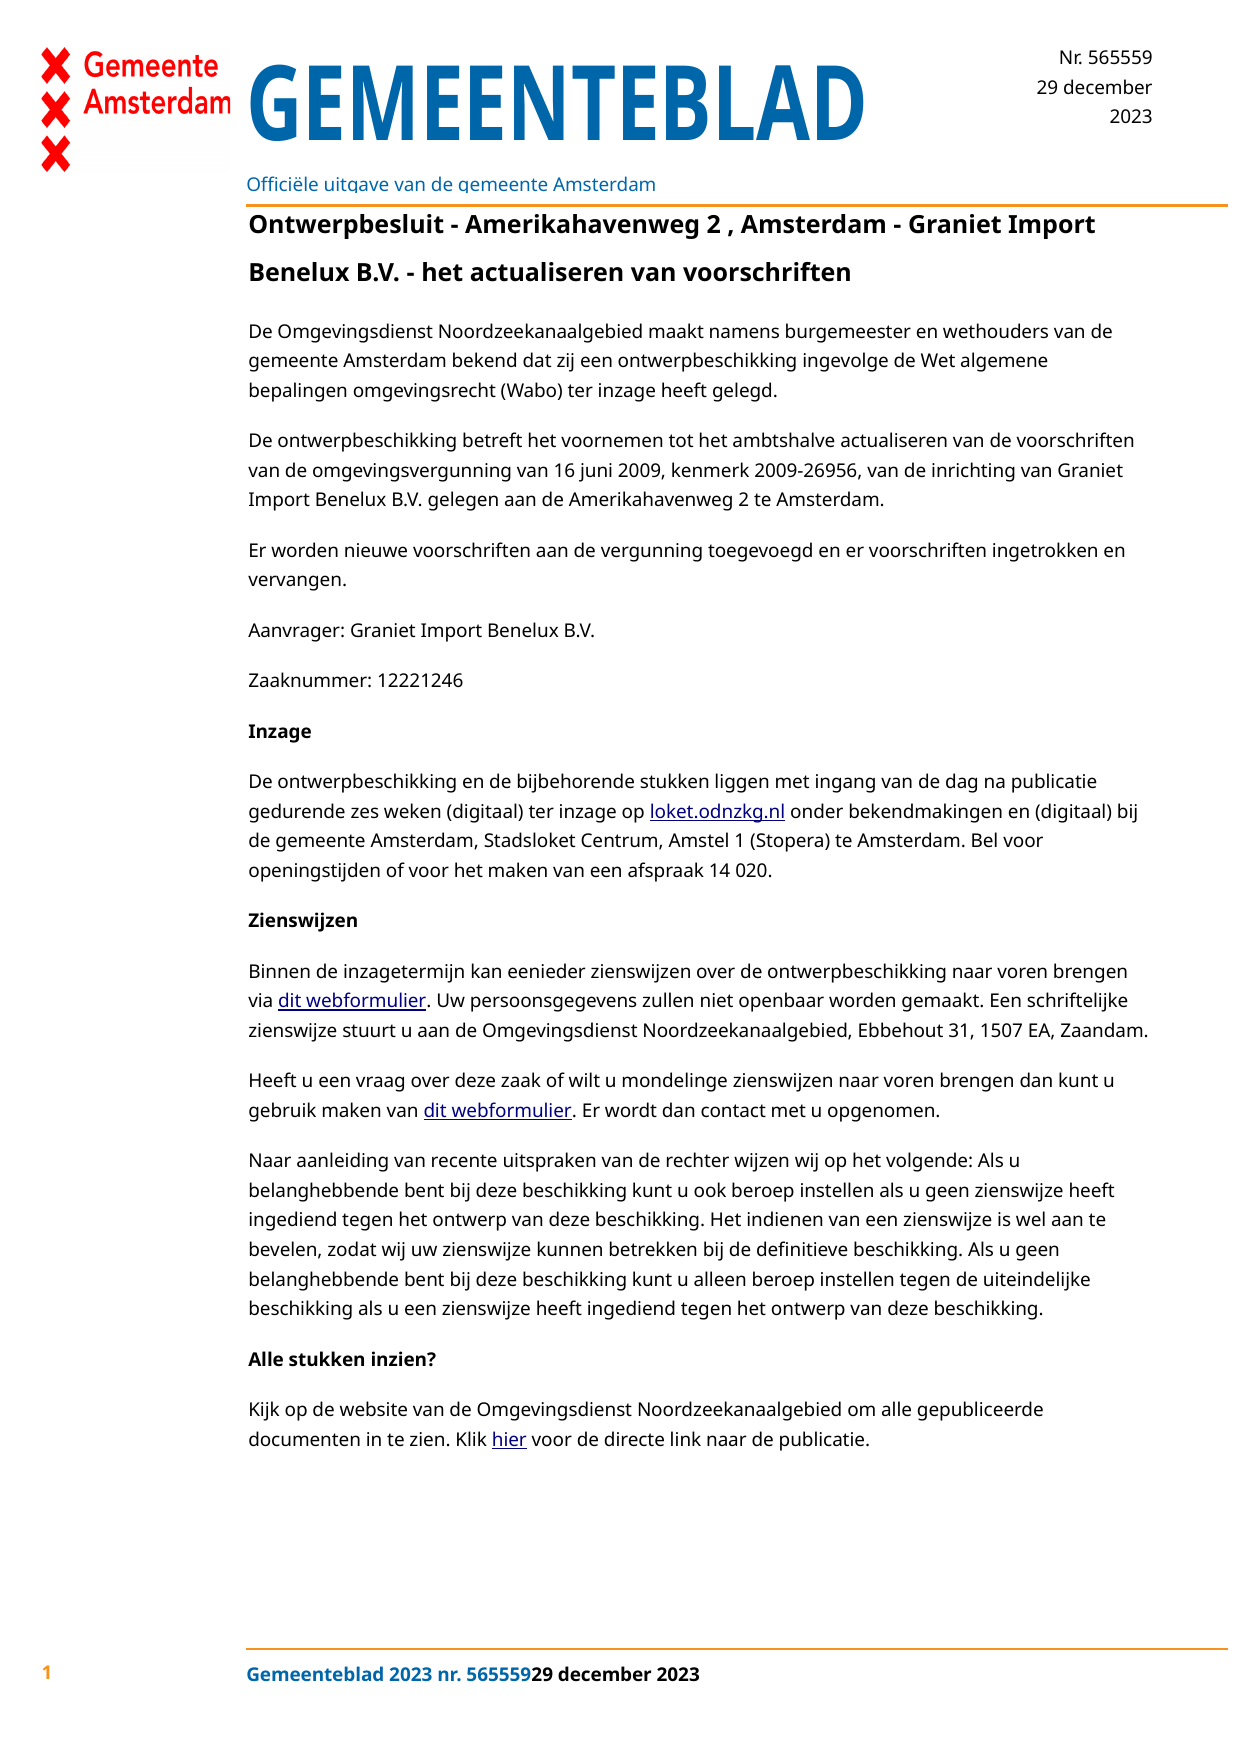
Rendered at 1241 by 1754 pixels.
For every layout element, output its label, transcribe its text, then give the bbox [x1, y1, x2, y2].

text De ontwerpbeschikking betreft het voornemen tot het ambtshalve actualiseren van de voorschriften van de omgevingsvergunning van 16 juni 2009, kenmerk 2009-26956, van de inrichting van Graniet Import Benelux B.V. gelegen aan de Amerikahavenweg 2 te Amsterdam. [248, 427, 1152, 512]
text De Omgevingsdienst Noordzeekanaalgebied maakt namens burgemeester en wethouders van de gemeente Amsterdam bekend dat zij een ontwerpbeschikking ingevolge de Wet algemene bepalingen omgevingsrecht (Wabo) ter inzage heeft gelegd. [248, 318, 1152, 403]
text Alle stukken inzien? [248, 1346, 1152, 1372]
text Zienswijzen [248, 907, 1152, 933]
text De ontwerpbeschikking en de bijbehorende stukken liggen met ingang van de dag na publicatie gedurende zes weken (digitaal) ter inzage op loket.odnzkg.nl onder bekendmakingen en (digitaal) bij de gemeente Amsterdam, Stadsloket Centrum, Amstel 1 (Stopera) te Amsterdam. Bel voor openingstijden of voor het maken van een afspraak 14 020. [248, 768, 1152, 883]
text Naar aanleiding van recente uitspraken van de rechter wijzen wij op het volgende: Als u belanghebbende bent bij deze beschikking kunt u ook beroep instellen als u geen zienswijze heeft ingediend tegen het ontwerp van deze beschikking. Het indienen van een zienswijze is wel aan te bevelen, zodat wij uw zienswijze kunnen betrekken bij de definitieve beschikking. Als u geen belanghebbende bent bij deze beschikking kunt u alleen beroep instellen tegen de uiteindelijke beschikking als u een zienswijze heeft ingediend tegen het ontwerp van deze beschikking. [248, 1147, 1152, 1321]
text Zaaknummer: 12221246 [248, 667, 1152, 693]
picture [41, 47, 231, 172]
text Er worden nieuwe voorschriften aan de vergunning toegevoegd en er voorschriften ingetrokken en vervangen. [248, 537, 1152, 592]
text Ontwerpbesluit - Amerikahavenweg 2 , Amsterdam - Graniet Import Benelux B.V. - het actualiseren van voorschriften [248, 207, 1152, 288]
text Inzage [248, 718, 1152, 744]
text Binnen de inzagetermijn kan eenieder zienswijzen over de ontwerpbeschikking naar voren brengen via dit webformulier. Uw persoonsgegevens zullen niet openbaar worden gemaakt. Een schriftelijke zienswijze stuurt u aan de Omgevingsdienst Noordzeekanaalgebied, Ebbehout 31, 1507 EA, Zaandam. [248, 958, 1152, 1043]
text Heeft u een vraag over deze zaak of wilt u mondelinge zienswijzen naar voren brengen dan kunt u gebruik maken van dit webformulier. Er wordt dan contact met u opgenomen. [248, 1067, 1152, 1123]
text Kijk op de website van de Omgevingsdienst Noordzeekanaalgebied om alle gepubliceerde documenten in te zien. Klik hier voor de directe link naar de publicatie. [248, 1396, 1152, 1452]
text Aanvrager: Graniet Import Benelux B.V. [248, 617, 1152, 643]
